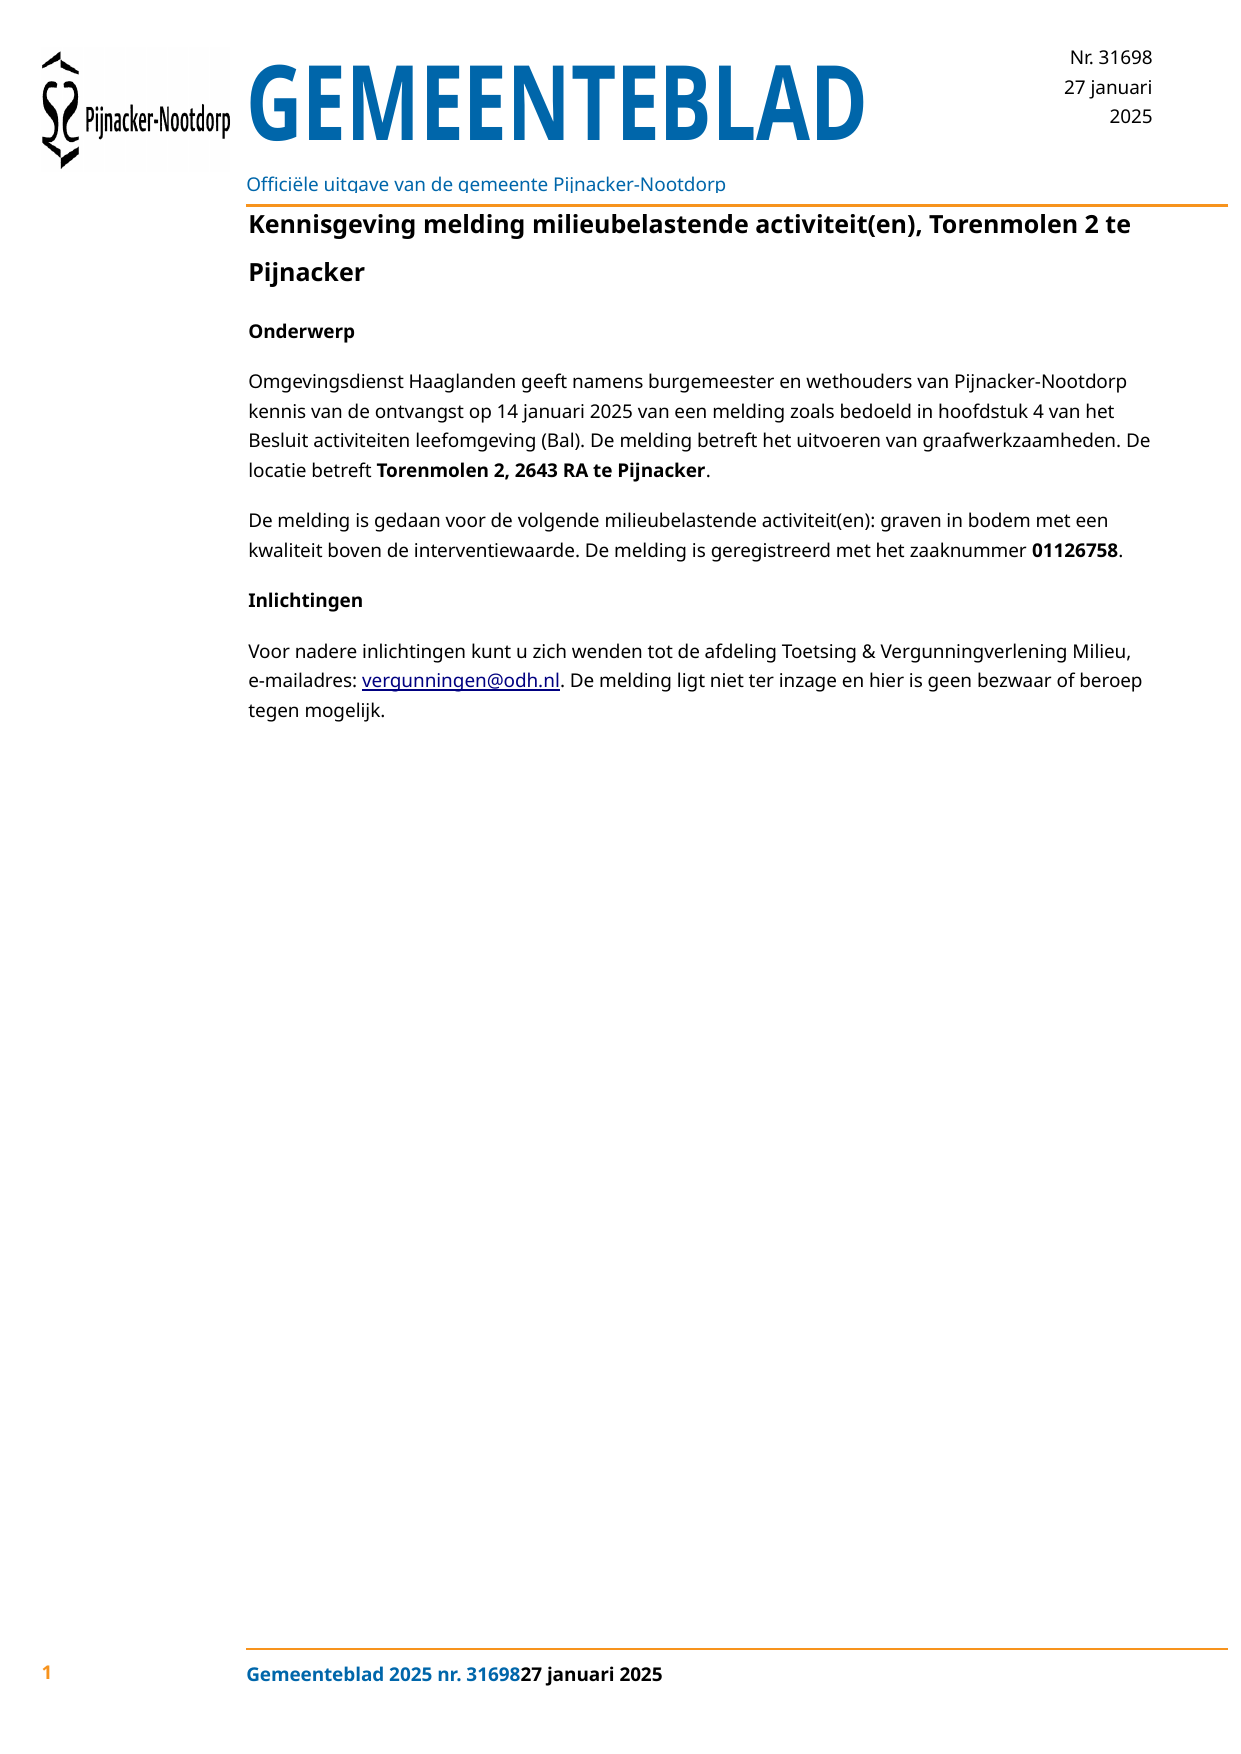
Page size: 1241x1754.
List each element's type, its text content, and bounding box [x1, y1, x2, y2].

text Omgevingsdienst Haaglanden geeft namens burgemeester en wethouders van Pijnacker-Nootdorp kennis van de ontvangst op 14 januari 2025 van een melding zoals bedoeld in hoofdstuk 4 van het Besluit activiteiten leefomgeving (Bal). De melding betreft het uitvoeren van graafwerkzaamheden. De locatie betreft Torenmolen 2, 2643 RA te Pijnacker. [248, 368, 1152, 483]
text Inlichtingen [248, 587, 1152, 613]
text Onderwerp [248, 318, 1152, 344]
text Voor nadere inlichtingen kunt u zich wenden tot de afdeling Toetsing & Vergunningverlening Milieu, e-mailadres: vergunningen@odh.nl. De melding ligt niet ter inzage en hier is geen bezwaar of beroep tegen mogelijk. [248, 638, 1152, 723]
picture [41, 47, 231, 172]
text Kennisgeving melding milieubelastende activiteit(en), Torenmolen 2 te Pijnacker [248, 207, 1152, 288]
text De melding is gedaan voor de volgende milieubelastende activiteit(en): graven in bodem met een kwaliteit boven de interventiewaarde. De melding is geregistreerd met het zaaknummer 01126758. [248, 507, 1152, 563]
